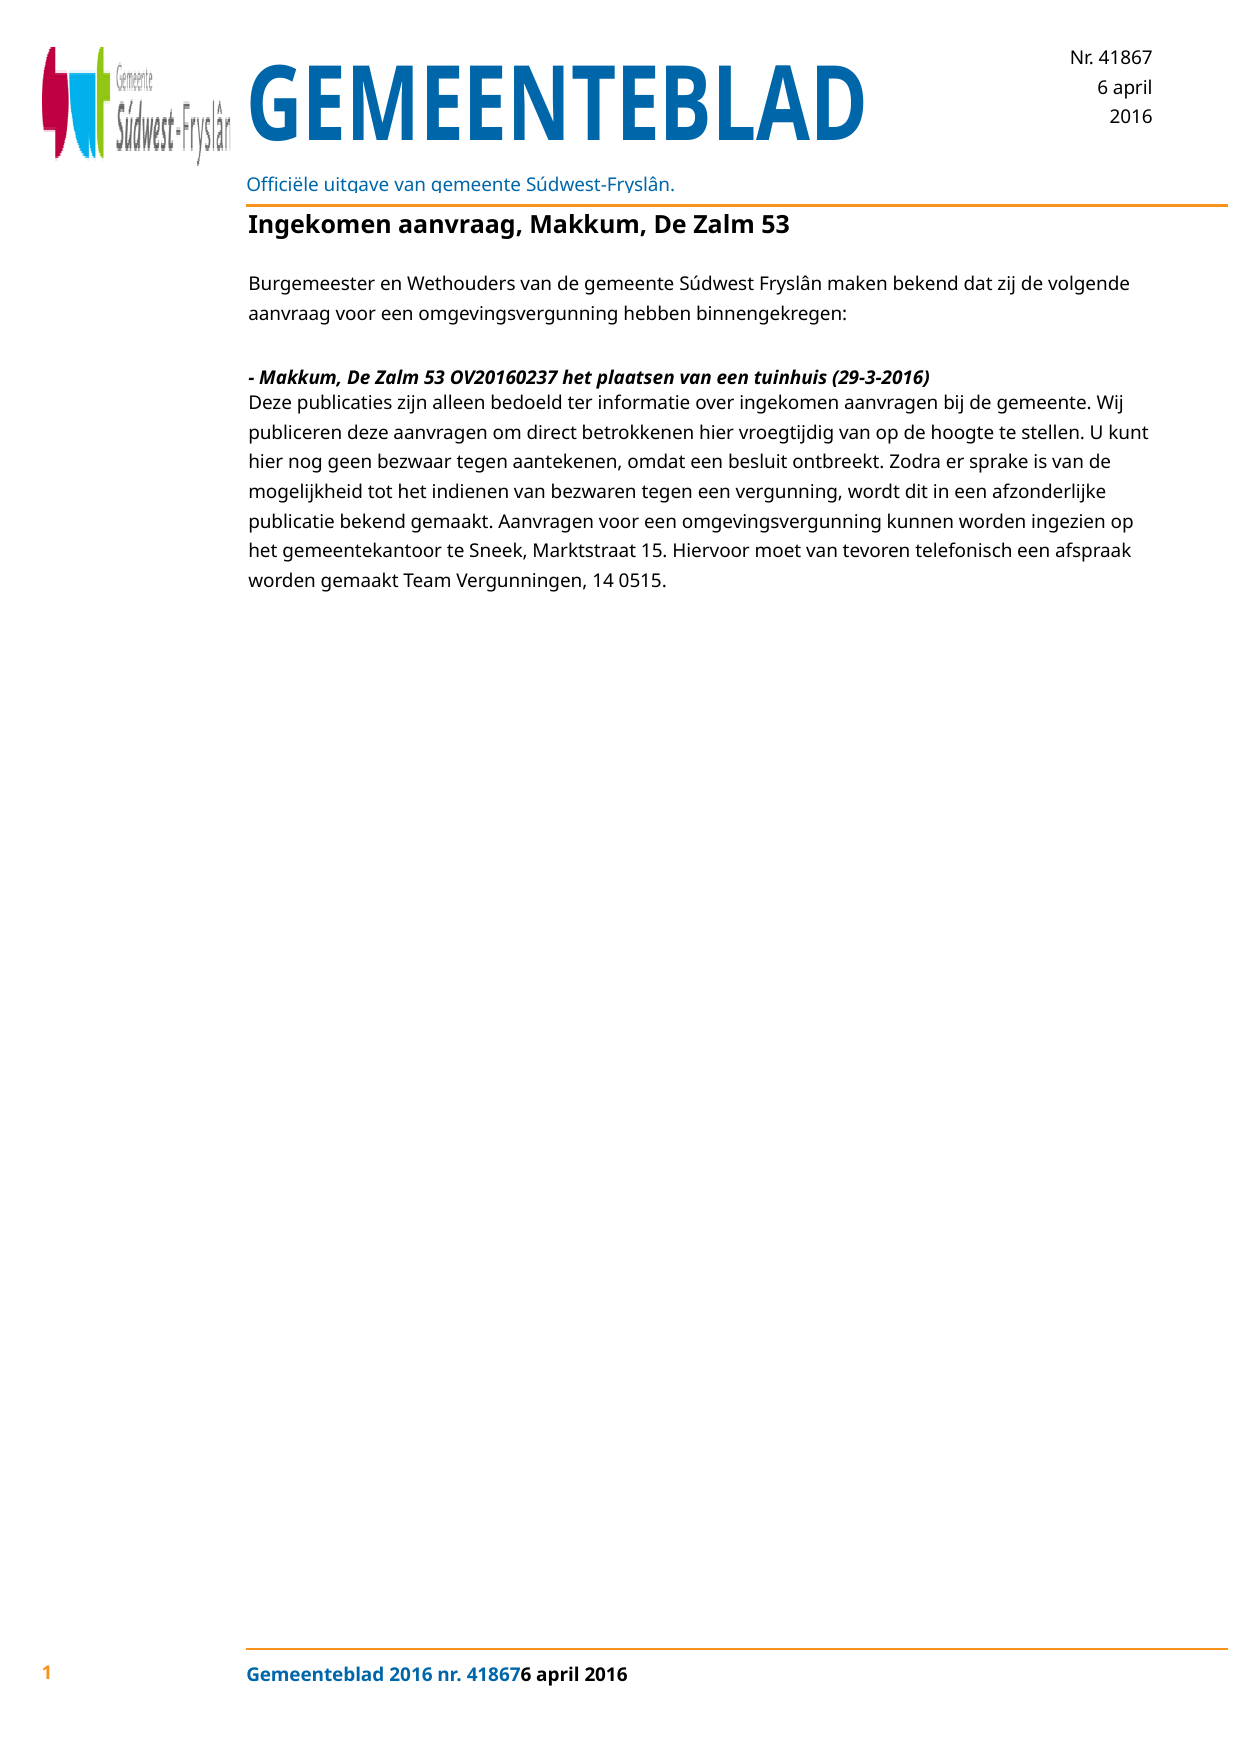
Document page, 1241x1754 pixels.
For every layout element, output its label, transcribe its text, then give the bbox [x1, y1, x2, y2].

picture [41, 47, 231, 172]
text Deze publicaties zijn alleen bedoeld ter informatie over ingekomen aanvragen bij de gemeente. Wij publiceren deze aanvragen om direct betrokkenen hier vroegtijdig van op de hoogte te stellen. U kunt hier nog geen bezwaar tegen aantekenen, omdat een besluit ontbreekt. Zodra er sprake is van de mogelijkheid tot het indienen van bezwaren tegen een vergunning, wordt dit in een afzonderlijke publicatie bekend gemaakt. Aanvragen voor een omgevingsvergunning kunnen worden ingezien op het gemeentekantoor te Sneek, Marktstraat 15. Hiervoor moet van tevoren telefonisch een afspraak worden gemaakt Team Vergunningen, 14 0515. [248, 389, 1152, 593]
text Ingekomen aanvraag, Makkum, De Zalm 53 [248, 207, 1152, 241]
text - Makkum, De Zalm 53 OV20160237 het plaatsen van een tuinhuis (29-3-2016) [248, 364, 1152, 389]
text Burgemeester en Wethouders van de gemeente Súdwest Fryslân maken bekend dat zij de volgende aanvraag voor een omgevingsvergunning hebben binnengekregen: [248, 270, 1152, 326]
